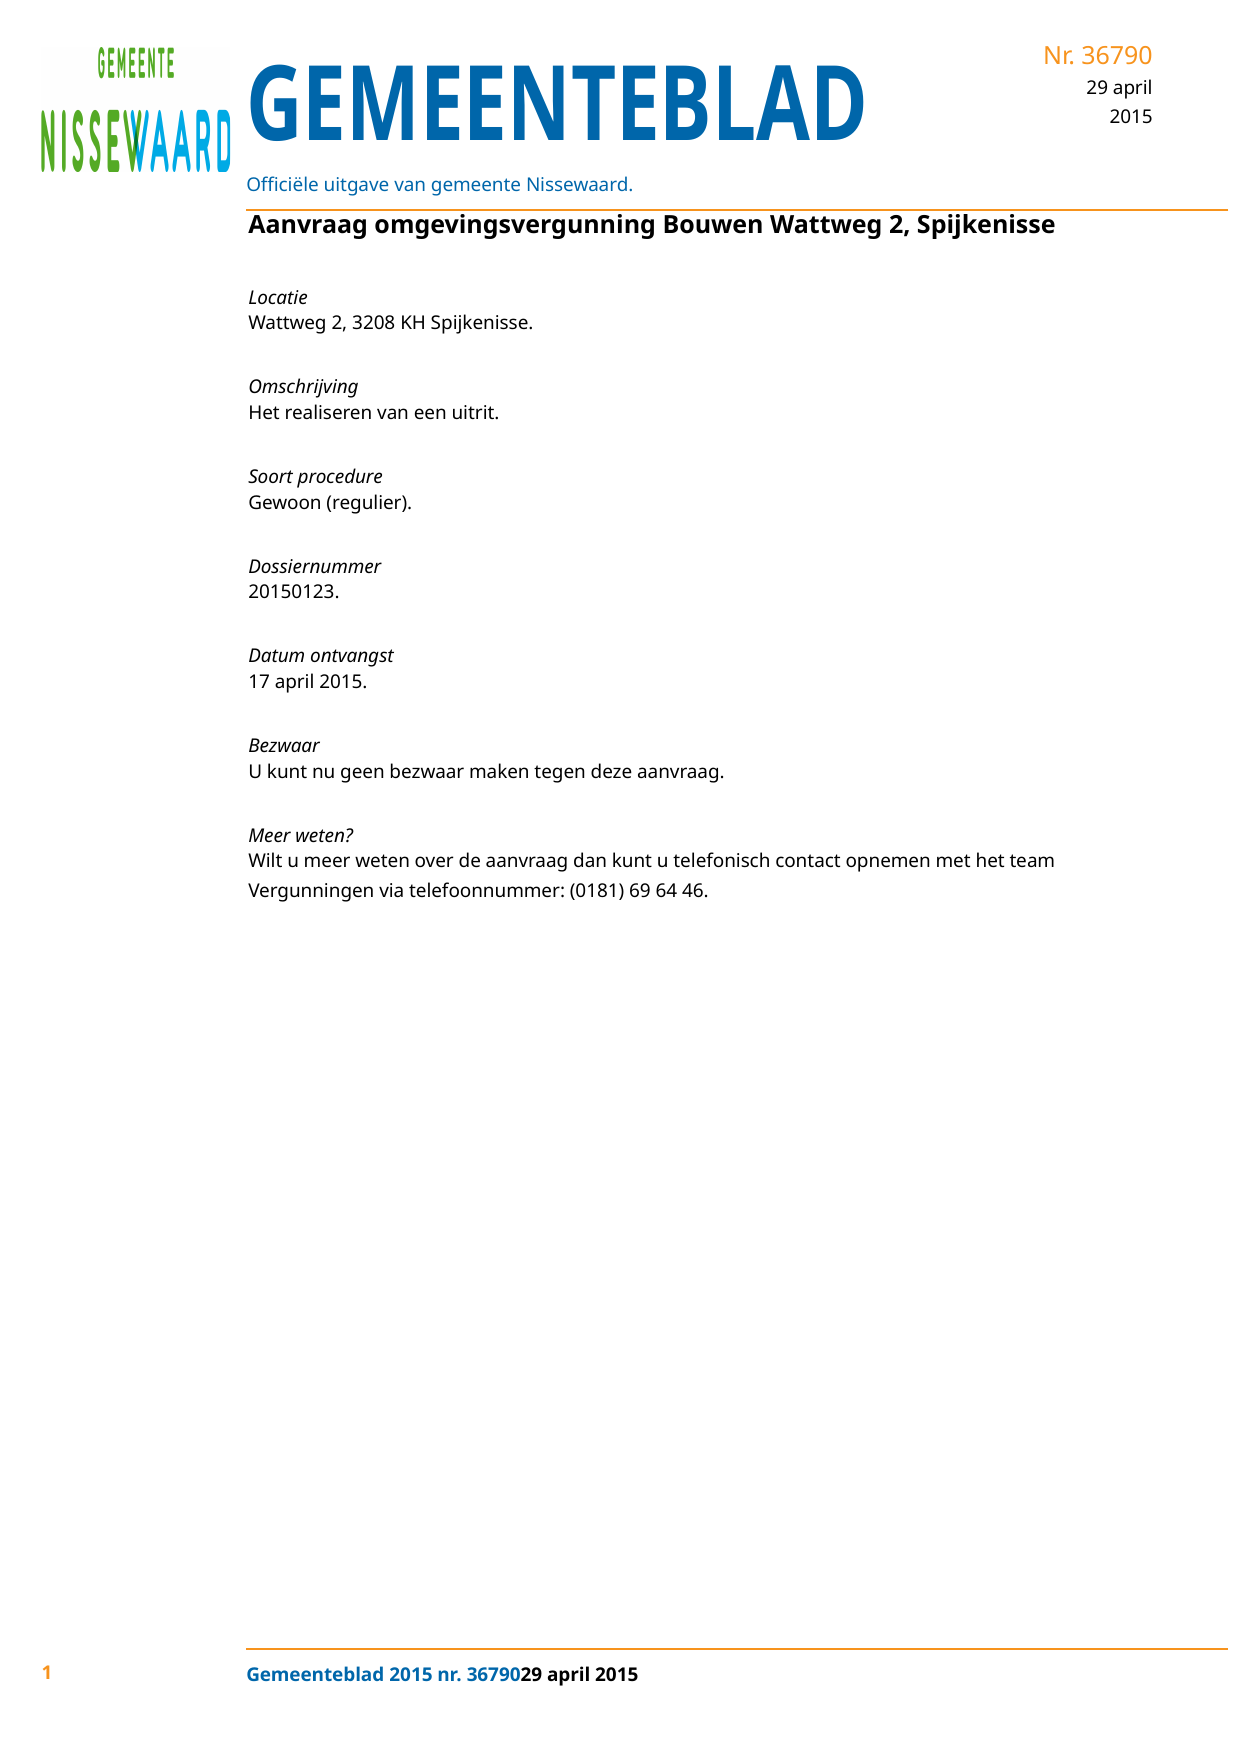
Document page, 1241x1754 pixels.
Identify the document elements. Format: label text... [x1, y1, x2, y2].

text Dossiernummer [248, 553, 1152, 579]
text Aanvraag omgevingsvergunning Bouwen Wattweg 2, Spijkenisse [248, 211, 1152, 241]
text Datum ontvangst [248, 643, 1152, 668]
picture [41, 47, 231, 172]
picture [200, 151, 206, 172]
picture [222, 122, 227, 160]
text Bezwaar [248, 732, 1152, 758]
text Soort procedure [248, 463, 1152, 489]
text Gewoon (regulier). [248, 489, 1152, 515]
text 17 april 2015. [248, 668, 1152, 694]
text Meer weten? [248, 822, 1152, 848]
picture [201, 122, 206, 138]
picture [154, 157, 165, 172]
text Het realiseren van een uitrit. [248, 399, 1152, 425]
text Wilt u meer weten over de aanvraag dan kunt u telefonisch contact opnemen met het team Vergunningen via telefoonnummer: (0181) 69 64 46. [248, 848, 1152, 903]
text 20150123. [248, 579, 1152, 604]
text U kunt nu geen bezwaar maken tegen deze aanvraag. [248, 758, 1152, 784]
picture [176, 157, 187, 172]
text Omschrijving [248, 373, 1152, 399]
text Locatie [248, 284, 1152, 309]
text Wattweg 2, 3208 KH Spijkenisse. [248, 309, 1152, 335]
